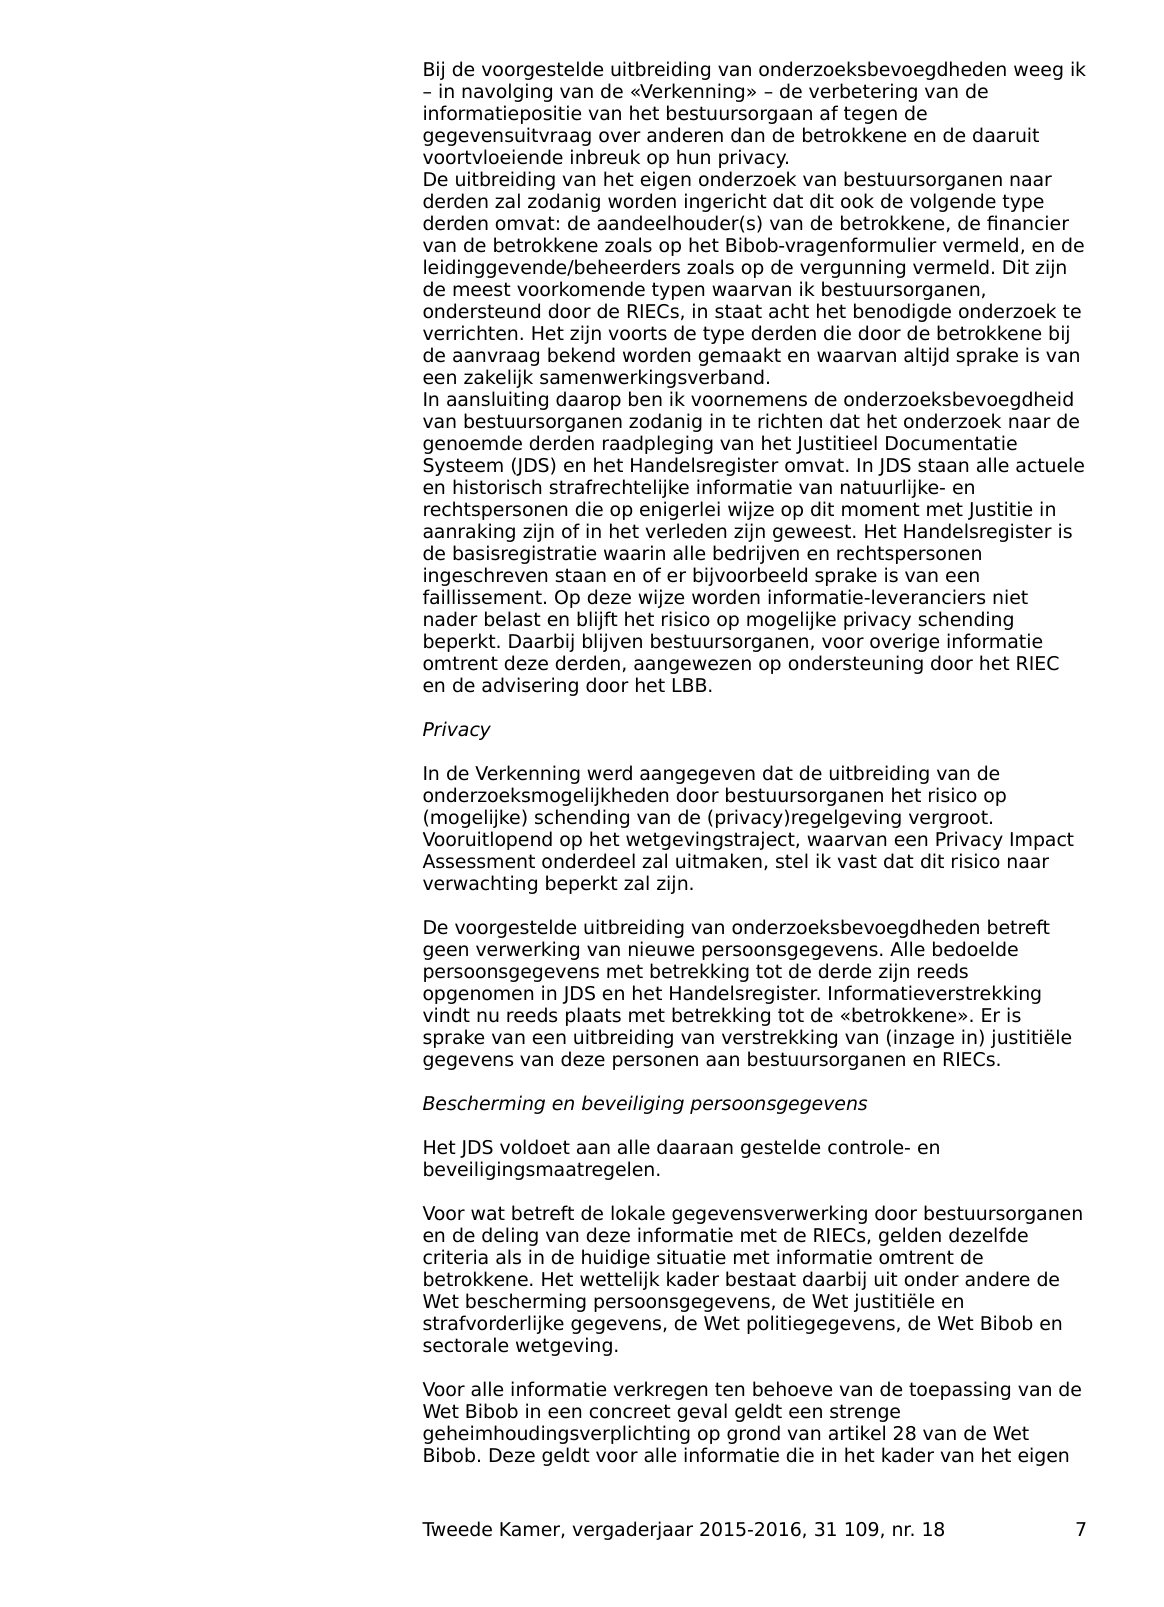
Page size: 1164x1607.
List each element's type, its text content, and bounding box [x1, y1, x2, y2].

text Bij de voorgestelde uitbreiding van onderzoeksbevoegdheden weeg ik – in navolging van de «Verkenning» – de verbetering van de informatiepositie van het bestuursorgaan af tegen de gegevensuitvraag over anderen dan de betrokkene en de daaruit voortvloeiende inbreuk op hun privacy. [422, 59, 1087, 169]
text Voor wat betreft de lokale gegevensverwerking door bestuursorganen en de deling van deze informatie met de RIECs, gelden dezelfde criteria als in de huidige situatie met informatie omtrent de betrokkene. Het wettelijk kader bestaat daarbij uit onder andere de Wet bescherming persoonsgegevens, de Wet justitiële en strafvorderlijke gegevens, de Wet politiegegevens, de Wet Bibob en sectorale wetgeving. [422, 1203, 1087, 1357]
text Voor alle informatie verkregen ten behoeve van de toepassing van de Wet Bibob in een concreet geval geldt een strenge geheimhoudingsverplichting op grond van artikel 28 van de Wet Bibob. Deze geldt voor alle informatie die in het kader van het eigen [422, 1379, 1087, 1467]
text Het JDS voldoet aan alle daaraan gestelde controle- en beveiligingsmaatregelen. [422, 1137, 1087, 1181]
text De uitbreiding van het eigen onderzoek van bestuursorganen naar derden zal zodanig worden ingericht dat dit ook de volgende type derden omvat: de aandeelhouder(s) van de betrokkene, de financier van de betrokkene zoals op het Bibob-vragenformulier vermeld, en de leidinggevende/beheerders zoals op de vergunning vermeld. Dit zijn de meest voorkomende typen waarvan ik bestuursorganen, ondersteund door de RIECs, in staat acht het benodigde onderzoek te verrichten. Het zijn voorts de type derden die door de betrokkene bij de aanvraag bekend worden gemaakt en waarvan altijd sprake is van een zakelijk samenwerkingsverband. [422, 169, 1087, 389]
text In de Verkenning werd aangegeven dat de uitbreiding van de onderzoeksmogelijkheden door bestuursorganen het risico op (mogelijke) schending van de (privacy)regelgeving vergroot. Vooruitlopend op het wetgevingstraject, waarvan een Privacy Impact Assessment onderdeel zal uitmaken, stel ik vast dat dit risico naar verwachting beperkt zal zijn. [422, 763, 1087, 895]
subtitle Privacy [422, 719, 1087, 741]
text In aansluiting daarop ben ik voornemens de onderzoeksbevoegdheid van bestuursorganen zodanig in te richten dat het onderzoek naar de genoemde derden raadpleging van het Justitieel Documentatie Systeem (JDS) en het Handelsregister omvat. In JDS staan alle actuele en historisch strafrechtelijke informatie van natuurlijke- en rechtspersonen die op enigerlei wijze op dit moment met Justitie in aanraking zijn of in het verleden zijn geweest. Het Handelsregister is de basisregistratie waarin alle bedrijven en rechtspersonen ingeschreven staan en of er bijvoorbeeld sprake is van een faillissement. Op deze wijze worden informatie-leveranciers niet nader belast en blijft het risico op mogelijke privacy schending beperkt. Daarbij blijven bestuursorganen, voor overige informatie omtrent deze derden, aangewezen op ondersteuning door het RIEC en de advisering door het LBB. [422, 389, 1087, 696]
text De voorgestelde uitbreiding van onderzoeksbevoegdheden betreft geen verwerking van nieuwe persoonsgegevens. Alle bedoelde persoonsgegevens met betrekking tot de derde zijn reeds opgenomen in JDS en het Handelsregister. Informatieverstrekking vindt nu reeds plaats met betrekking tot de «betrokkene». Er is sprake van een uitbreiding van verstrekking van (inzage in) justitiële gegevens van deze personen aan bestuursorganen en RIECs. [422, 917, 1087, 1071]
subtitle Bescherming en beveiliging persoonsgegevens [422, 1093, 1087, 1115]
